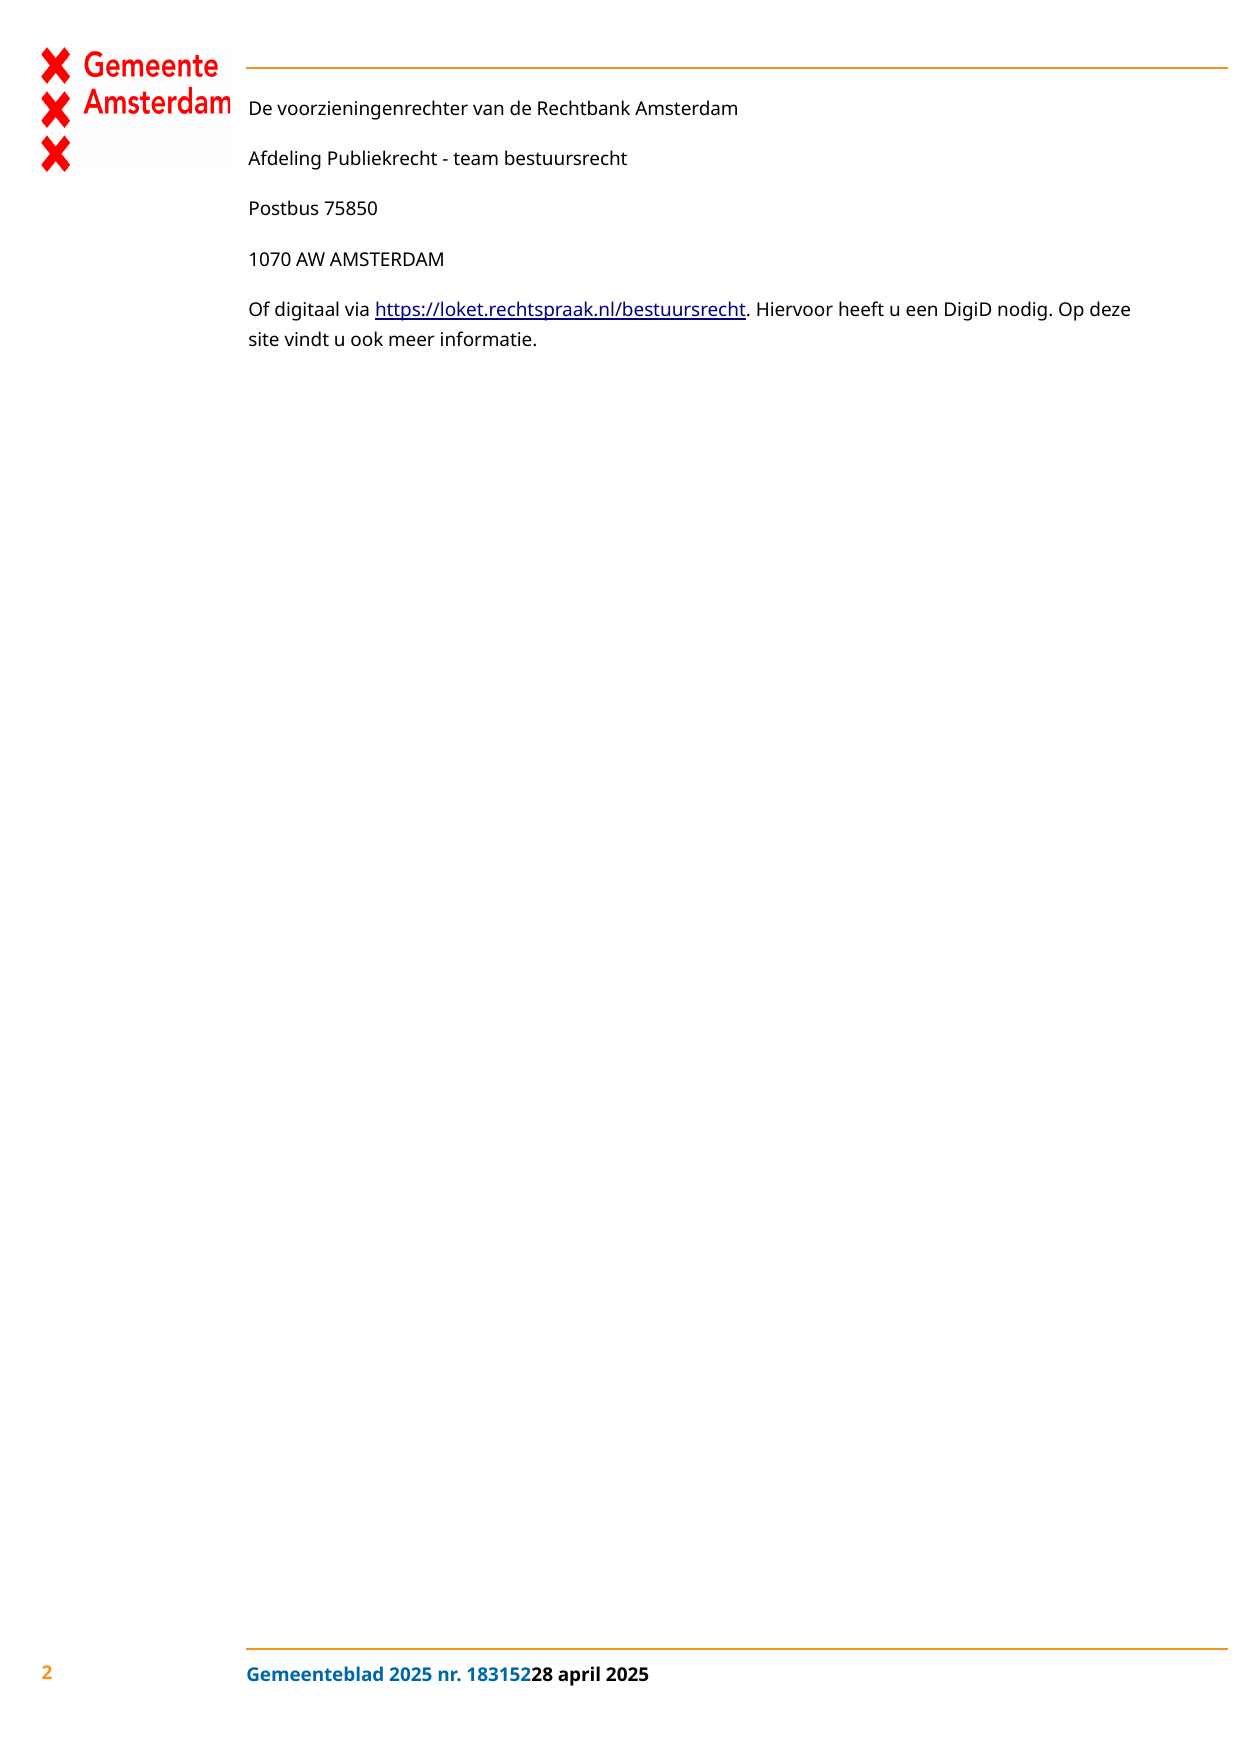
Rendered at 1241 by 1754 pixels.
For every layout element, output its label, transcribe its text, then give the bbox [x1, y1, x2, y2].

text Of digitaal via https://loket.rechtspraak.nl/bestuursrecht. Hiervoor heeft u een DigiD nodig. Op deze site vindt u ook meer informatie. [248, 296, 1152, 352]
text 1070 AW AMSTERDAM [248, 246, 1152, 272]
text Afdeling Publiekrecht - team bestuursrecht [248, 145, 1152, 171]
picture [41, 47, 231, 172]
text Postbus 75850 [248, 196, 1152, 221]
text De voorzieningenrechter van de Rechtbank Amsterdam [248, 95, 1152, 121]
